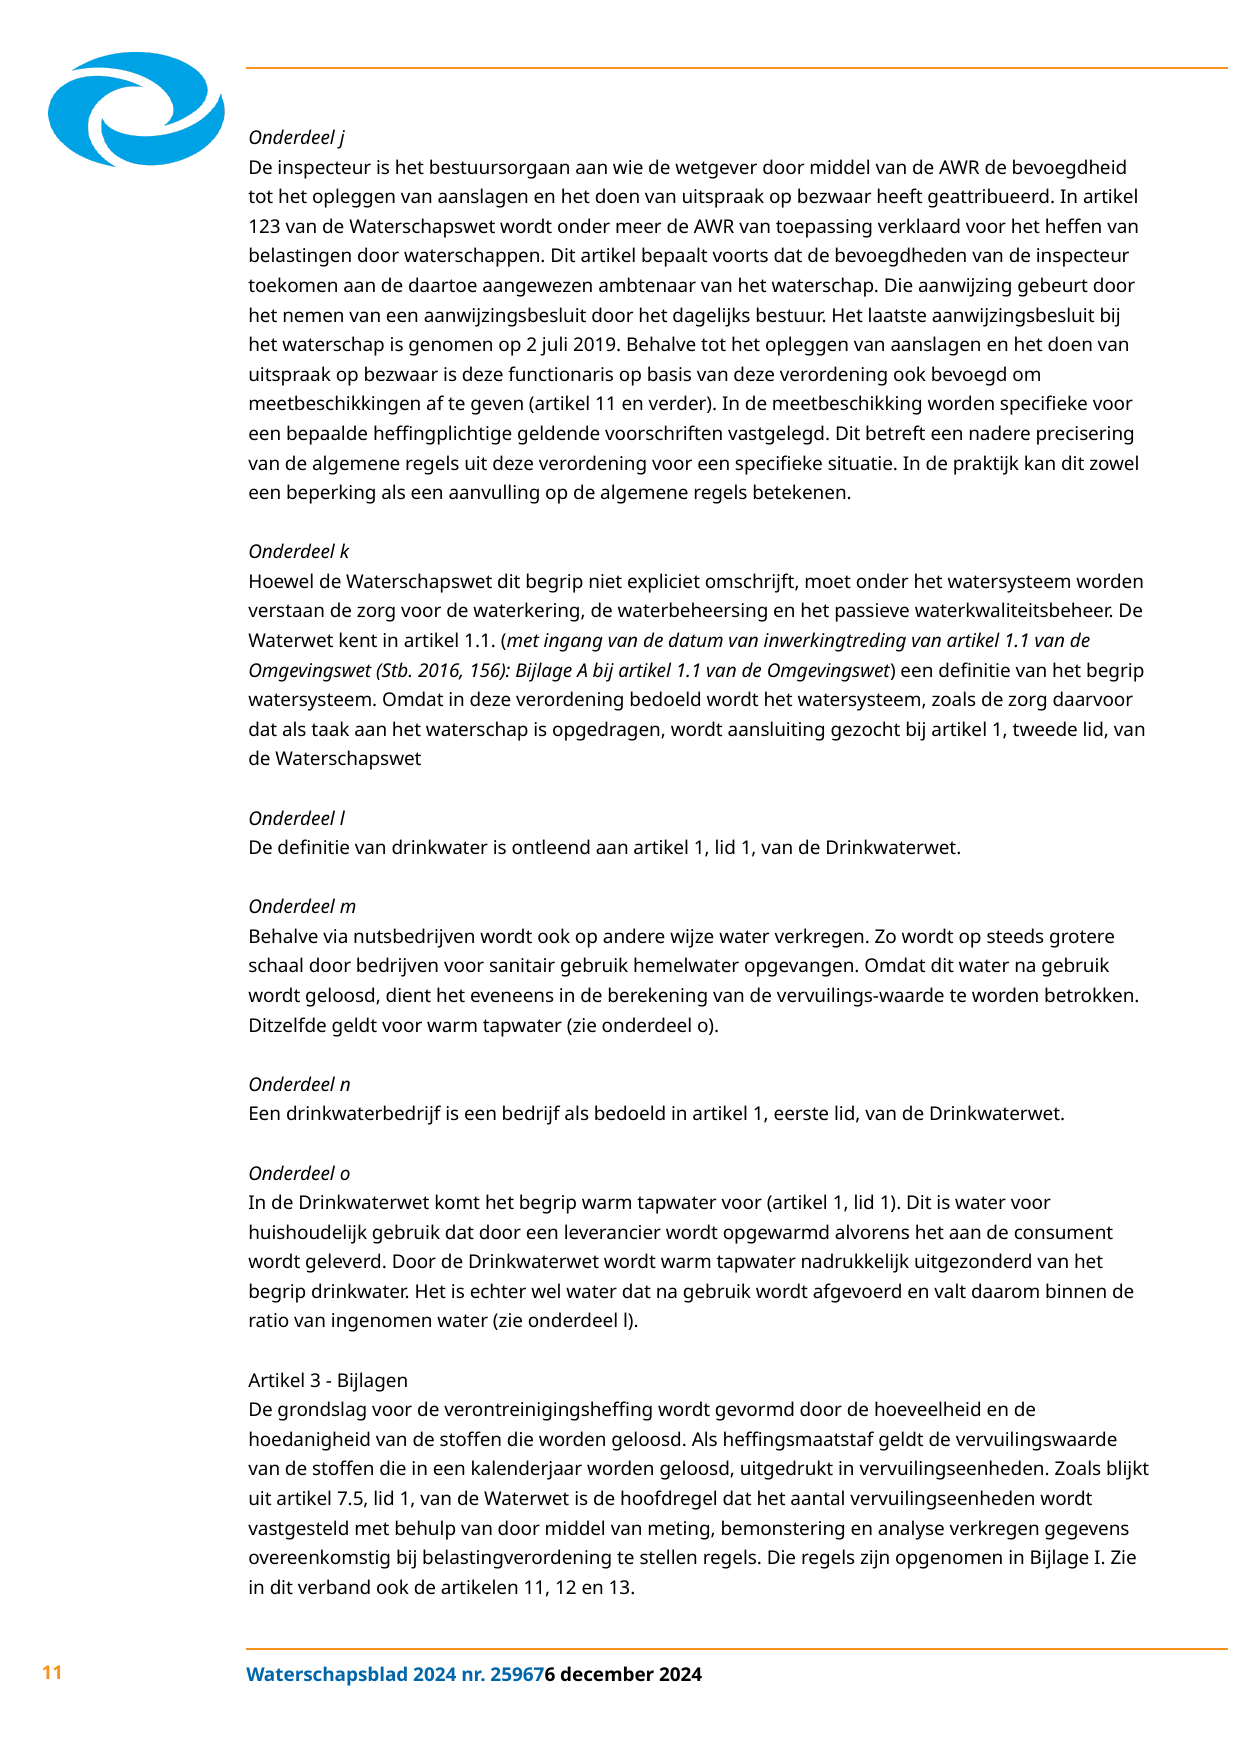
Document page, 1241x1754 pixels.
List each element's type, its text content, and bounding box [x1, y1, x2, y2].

text Behalve via nutsbedrijven wordt ook op andere wijze water verkregen. Zo wordt op steeds grotere schaal door bedrijven voor sanitair gebruik hemelwater opgevangen. Omdat dit water na gebruik wordt geloosd, dient het eveneens in de berekening van de vervuilings-waarde te worden betrokken. Ditzelfde geldt voor warm tapwater (zie onderdeel o). [248, 923, 1152, 1038]
text In de Drinkwaterwet komt het begrip warm tapwater voor (artikel 1, lid 1). Dit is water voor huishoudelijk gebruik dat door een leverancier wordt opgewarmd alvorens het aan de consument wordt geleverd. Door de Drinkwaterwet wordt warm tapwater nadrukkelijk uitgezonderd van het begrip drinkwater. Het is echter wel water dat na gebruik wordt afgevoerd en valt daarom binnen de ratio van ingenomen water (zie onderdeel l). [248, 1189, 1152, 1333]
text Onderdeel l [248, 805, 1152, 831]
text De inspecteur is het bestuursorgaan aan wie de wetgever door middel van de AWR de bevoegdheid tot het opleggen van aanslagen en het doen van uitspraak op bezwaar heeft geattribueerd. In artikel 123 van de Waterschapswet wordt onder meer de AWR van toepassing verklaard voor het heffen van belastingen door waterschappen. Dit artikel bepaalt voorts dat de bevoegdheden van de inspecteur toekomen aan de daartoe aangewezen ambtenaar van het waterschap. Die aanwijzing gebeurt door het nemen van een aanwijzingsbesluit door het dagelijks bestuur. Het laatste aanwijzingsbesluit bij het waterschap is genomen op 2 juli 2019. Behalve tot het opleggen van aanslagen en het doen van uitspraak op bezwaar is deze functionaris op basis van deze verordening ook bevoegd om meetbeschikkingen af te geven (artikel 11 en verder). In de meetbeschikking worden specifieke voor een bepaalde heffingplichtige geldende voorschriften vastgelegd. Dit betreft een nadere precisering van de algemene regels uit deze verordening voor een specifieke situatie. In de praktijk kan dit zowel een beperking als een aanvulling op de algemene regels betekenen. [248, 154, 1152, 505]
picture [41, 47, 231, 172]
text Onderdeel o [248, 1160, 1152, 1186]
text Onderdeel j [248, 124, 1152, 150]
text Een drinkwaterbedrijf is een bedrijf als bedoeld in artikel 1, eerste lid, van de Drinkwaterwet. [248, 1101, 1152, 1126]
text De grondslag voor de verontreinigingsheffing wordt gevormd door de hoeveelheid en de hoedanigheid van de stoffen die worden geloosd. Als heffingsmaatstaf geldt de vervuilingswaarde van de stoffen die in een kalenderjaar worden geloosd, uitgedrukt in vervuilingseenheden. Zoals blijkt uit artikel 7.5, lid 1, van de Waterwet is de hoofdregel dat het aantal vervuilingseenheden wordt vastgesteld met behulp van door middel van meting, bemonstering en analyse verkregen gegevens overeenkomstig bij belastingverordening te stellen regels. Die regels zijn opgenomen in Bijlage I. Zie in dit verband ook de artikelen 11, 12 en 13. [248, 1396, 1152, 1600]
text Onderdeel n [248, 1071, 1152, 1097]
text Artikel 3 - Bijlagen [248, 1367, 1152, 1393]
text De definitie van drinkwater is ontleend aan artikel 1, lid 1, van de Drinkwaterwet. [248, 834, 1152, 860]
text Onderdeel k [248, 538, 1152, 564]
text Hoewel de Waterschapswet dit begrip niet expliciet omschrijft, moet onder het watersysteem worden verstaan de zorg voor de waterkering, de waterbeheersing en het passieve waterkwaliteitsbeheer. De Waterwet kent in artikel 1.1. (met ingang van de datum van inwerkingtreding van artikel 1.1 van de Omgevingswet (Stb. 2016, 156): Bijlage A bij artikel 1.1 van de Omgevingswet) een definitie van het begrip watersysteem. Omdat in deze verordening bedoeld wordt het watersysteem, zoals de zorg daarvoor dat als taak aan het waterschap is opgedragen, wordt aansluiting gezocht bij artikel 1, tweede lid, van de Waterschapswet [248, 568, 1152, 771]
text Onderdeel m [248, 893, 1152, 919]
